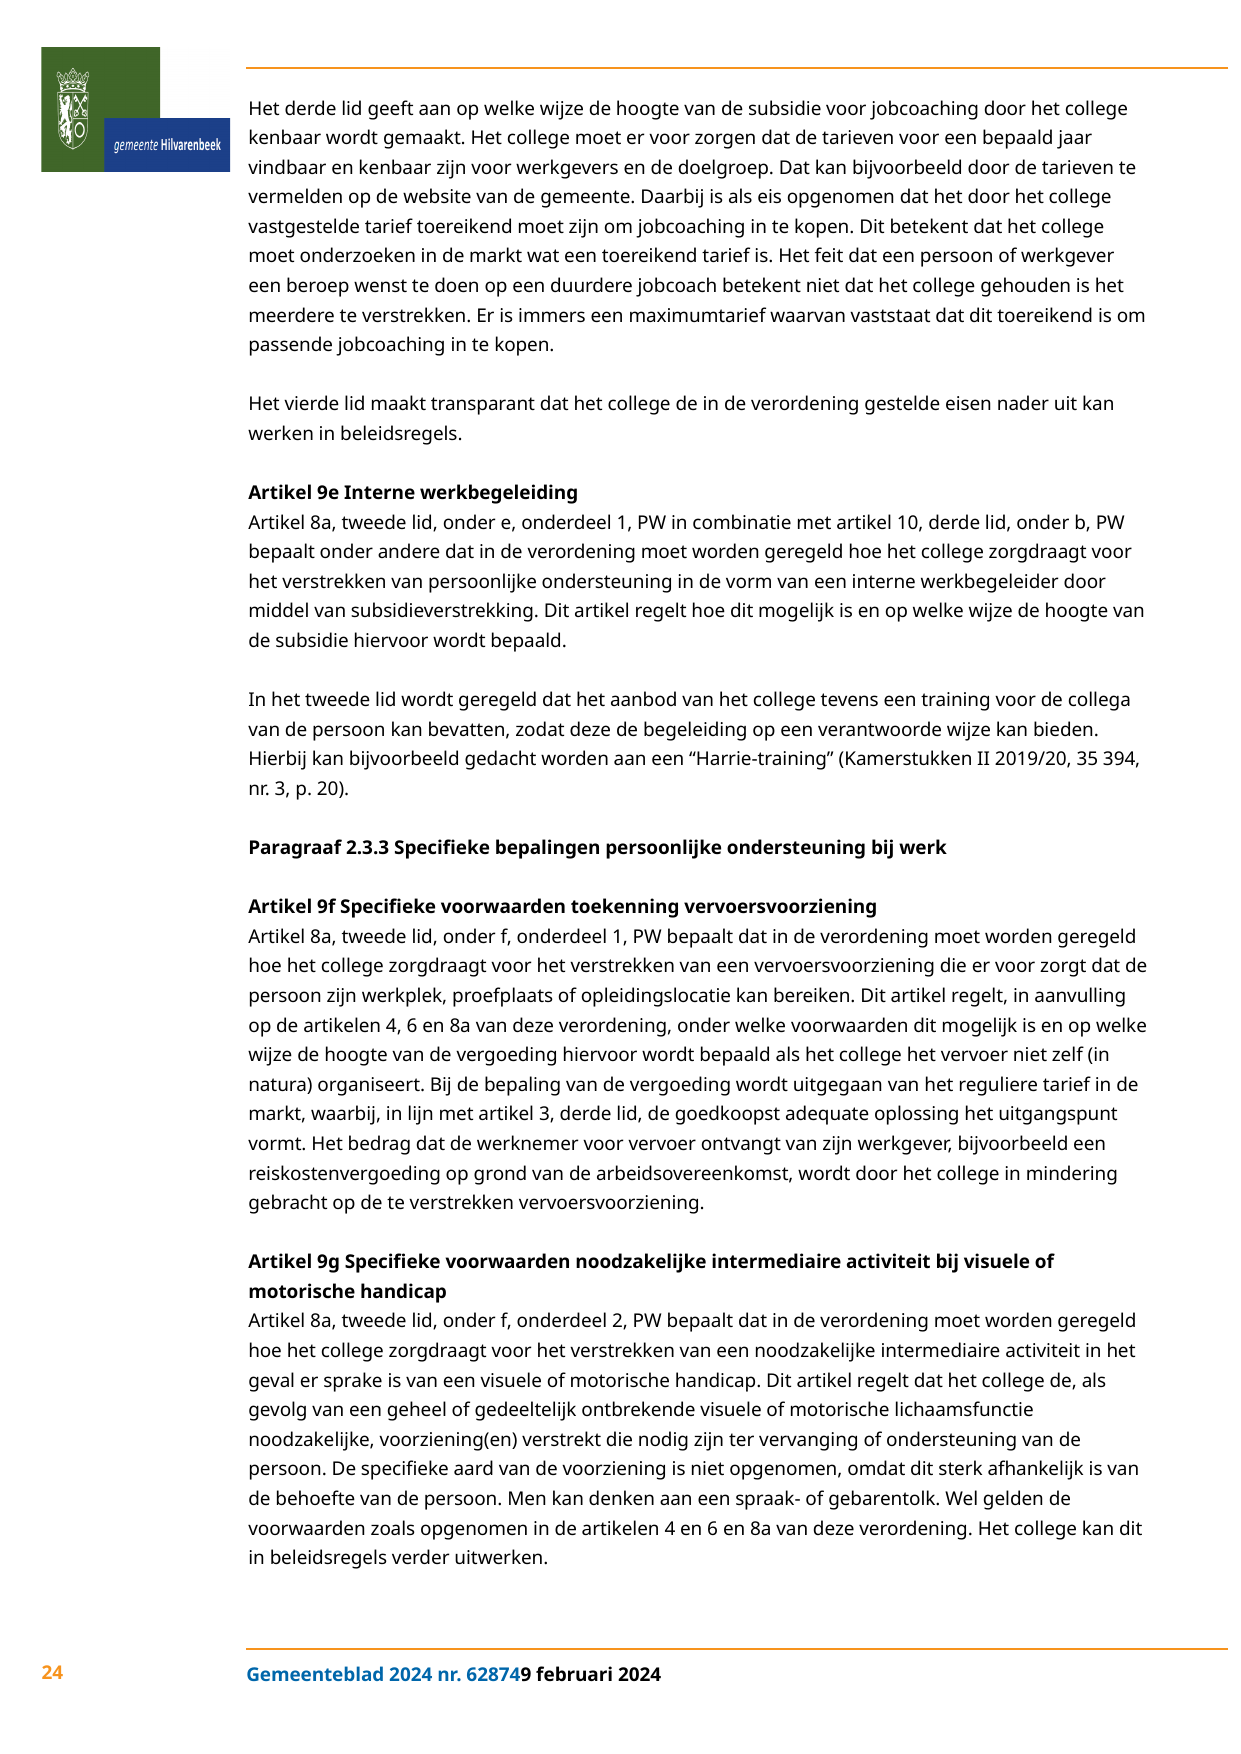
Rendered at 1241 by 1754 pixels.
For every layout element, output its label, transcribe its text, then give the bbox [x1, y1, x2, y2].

text Paragraaf 2.3.3 Specifieke bepalingen persoonlijke ondersteuning bij werk [248, 834, 1152, 860]
text In het tweede lid wordt geregeld dat het aanbod van het college tevens een training voor de collega van de persoon kan bevatten, zodat deze de begeleiding op een verantwoorde wijze kan bieden. Hierbij kan bijvoorbeeld gedacht worden aan een “Harrie-training” (Kamerstukken II 2019/20, 35 394, nr. 3, p. 20). [248, 686, 1152, 801]
text Artikel 8a, tweede lid, onder f, onderdeel 2, PW bepaalt dat in de verordening moet worden geregeld hoe het college zorgdraagt voor het verstrekken van een noodzakelijke intermediaire activiteit in het geval er sprake is van een visuele of motorische handicap. Dit artikel regelt dat het college de, als gevolg van een geheel of gedeeltelijk ontbrekende visuele of motorische lichaamsfunctie noodzakelijke, voorziening(en) verstrekt die nodig zijn ter vervanging of ondersteuning van de persoon. De specifieke aard van de voorziening is niet opgenomen, omdat dit sterk afhankelijk is van de behoefte van de persoon. Men kan denken aan een spraak- of gebarentolk. Wel gelden de voorwaarden zoals opgenomen in de artikelen 4 en 6 en 8a van deze verordening. Het college kan dit in beleidsregels verder uitwerken. [248, 1308, 1152, 1570]
text Artikel 8a, tweede lid, onder e, onderdeel 1, PW in combinatie met artikel 10, derde lid, onder b, PW bepaalt onder andere dat in de verordening moet worden geregeld hoe het college zorgdraagt voor het verstrekken van persoonlijke ondersteuning in de vorm van een interne werkbegeleider door middel van subsidieverstrekking. Dit artikel regelt hoe dit mogelijk is en op welke wijze de hoogte van de subsidie hiervoor wordt bepaald. [248, 509, 1152, 653]
picture [41, 47, 231, 172]
text Artikel 9g Specifieke voorwaarden noodzakelijke intermediaire activiteit bij visuele of motorische handicap [248, 1248, 1152, 1304]
text Artikel 9f Specifieke voorwaarden toekenning vervoersvoorziening [248, 893, 1152, 919]
text Artikel 9e Interne werkbegeleiding [248, 479, 1152, 505]
text Het derde lid geeft aan op welke wijze de hoogte van de subsidie voor jobcoaching door het college kenbaar wordt gemaakt. Het college moet er voor zorgen dat de tarieven voor een bepaald jaar vindbaar en kenbaar zijn voor werkgevers en de doelgroep. Dat kan bijvoorbeeld door de tarieven te vermelden op de website van de gemeente. Daarbij is als eis opgenomen dat het door het college vastgestelde tarief toereikend moet zijn om jobcoaching in te kopen. Dit betekent dat het college moet onderzoeken in de markt wat een toereikend tarief is. Het feit dat een persoon of werkgever een beroep wenst te doen op een duurdere jobcoach betekent niet dat het college gehouden is het meerdere te verstrekken. Er is immers een maximumtarief waarvan vaststaat dat dit toereikend is om passende jobcoaching in te kopen. [248, 95, 1152, 357]
text Artikel 8a, tweede lid, onder f, onderdeel 1, PW bepaalt dat in de verordening moet worden geregeld hoe het college zorgdraagt voor het verstrekken van een vervoersvoorziening die er voor zorgt dat de persoon zijn werkplek, proefplaats of opleidingslocatie kan bereiken. Dit artikel regelt, in aanvulling op de artikelen 4, 6 en 8a van deze verordening, onder welke voorwaarden dit mogelijk is en op welke wijze de hoogte van de vergoeding hiervoor wordt bepaald als het college het vervoer niet zelf (in natura) organiseert. Bij de bepaling van de vergoeding wordt uitgegaan van het reguliere tarief in de markt, waarbij, in lijn met artikel 3, derde lid, de goedkoopst adequate oplossing het uitgangspunt vormt. Het bedrag dat de werknemer voor vervoer ontvangt van zijn werkgever, bijvoorbeeld een reiskostenvergoeding op grond van de arbeidsovereenkomst, wordt door het college in mindering gebracht op de te verstrekken vervoersvoorziening. [248, 923, 1152, 1215]
text Het vierde lid maakt transparant dat het college de in de verordening gestelde eisen nader uit kan werken in beleidsregels. [248, 391, 1152, 446]
